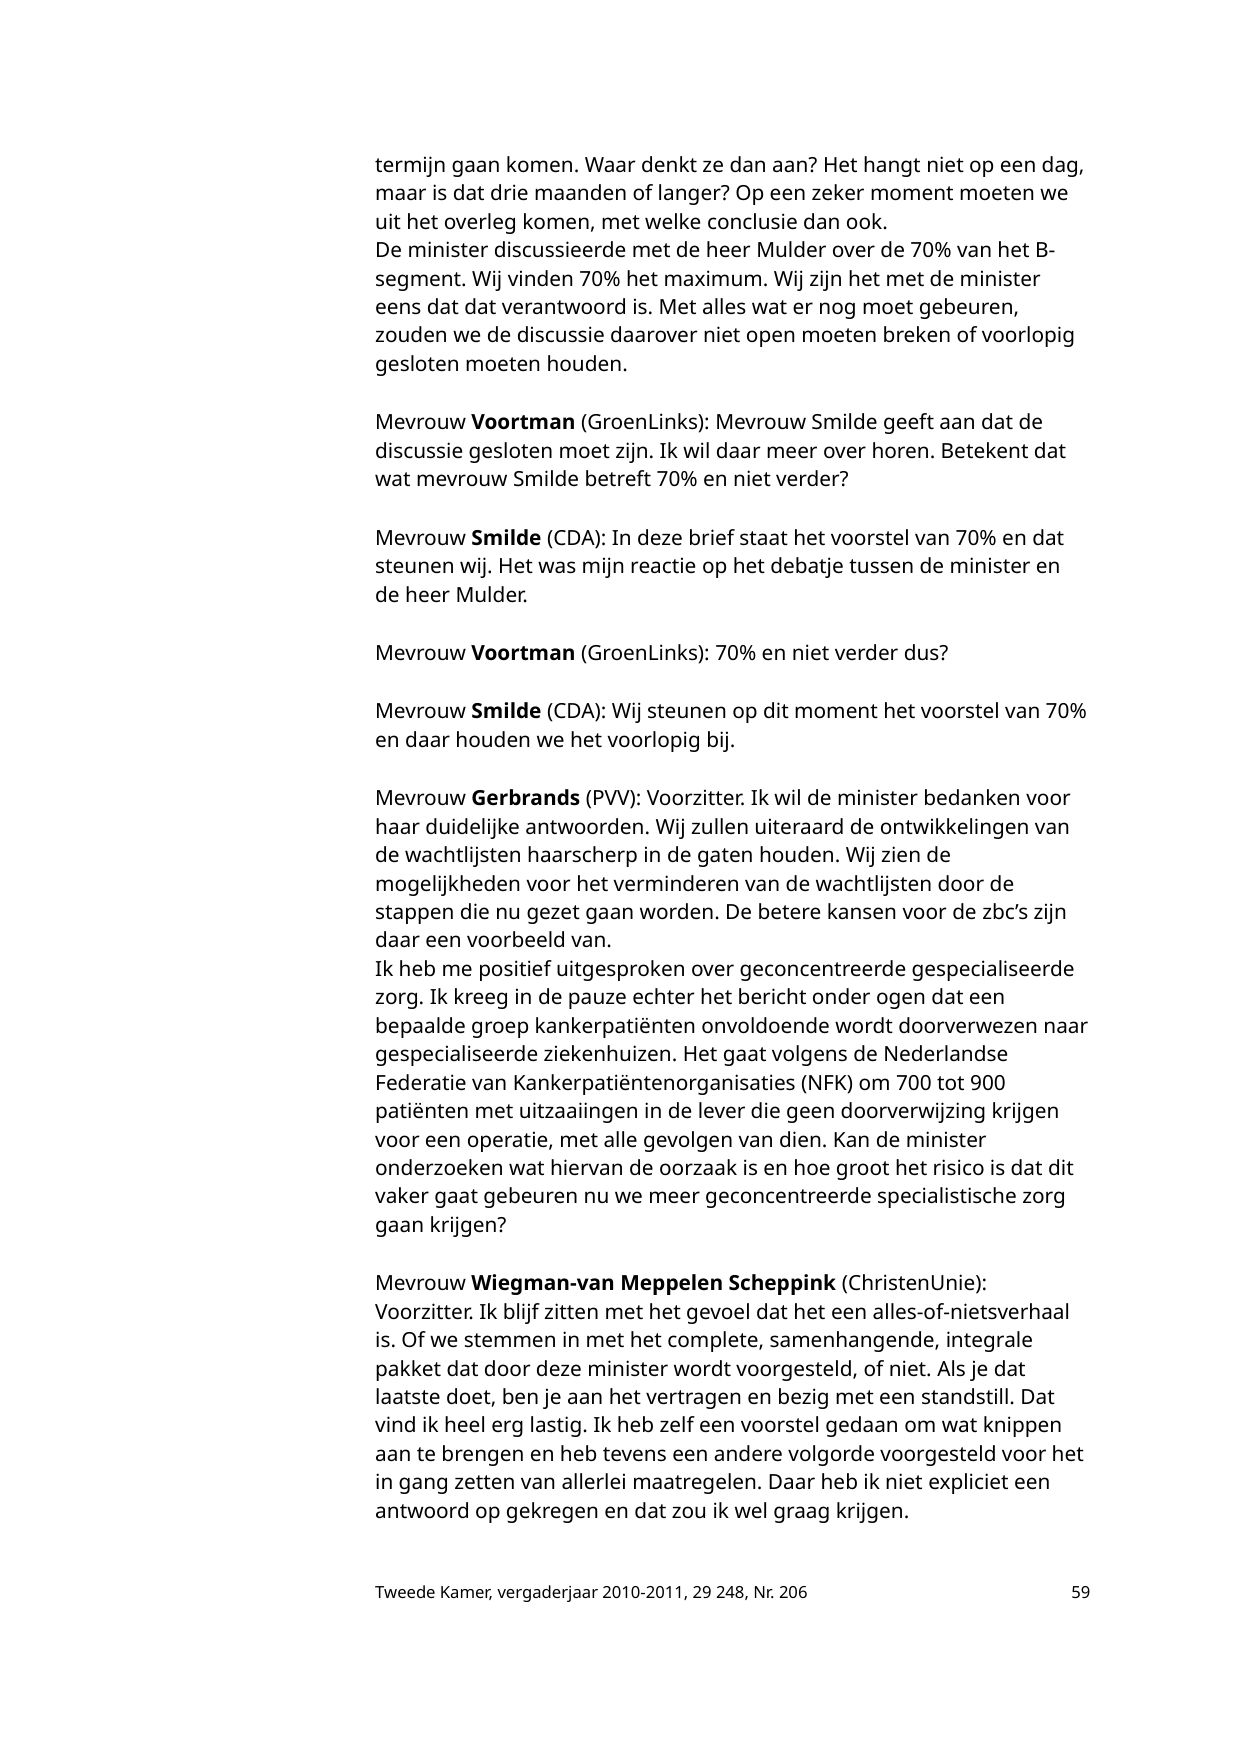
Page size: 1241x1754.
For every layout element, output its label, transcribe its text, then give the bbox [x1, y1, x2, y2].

text Mevrouw Gerbrands (PVV): Voorzitter. Ik wil de minister bedanken voor haar duidelijke antwoorden. Wij zullen uiteraard de ontwikkelingen van de wachtlijsten haarscherp in de gaten houden. Wij zien de mogelijkheden voor het verminderen van de wachtlijsten door de stappen die nu gezet gaan worden. De betere kansen voor de zbc’s zijn daar een voorbeeld van. [375, 783, 1090, 954]
text Mevrouw Wiegman-van Meppelen Scheppink (ChristenUnie): Voorzitter. Ik blijf zitten met het gevoel dat het een alles-of-nietsverhaal is. Of we stemmen in met het complete, samenhangende, integrale pakket dat door deze minister wordt voorgesteld, of niet. Als je dat laatste doet, ben je aan het vertragen en bezig met een standstill. Dat vind ik heel erg lastig. Ik heb zelf een voorstel gedaan om wat knippen aan te brengen en heb tevens een andere volgorde voorgesteld voor het in gang zetten van allerlei maatregelen. Daar heb ik niet expliciet een antwoord op gekregen en dat zou ik wel graag krijgen. [375, 1268, 1090, 1524]
text De minister discussieerde met de heer Mulder over de 70% van het B-segment. Wij vinden 70% het maximum. Wij zijn het met de minister eens dat dat verantwoord is. Met alles wat er nog moet gebeuren, zouden we de discussie daarover niet open moeten breken of voorlopig gesloten moeten houden. [375, 235, 1090, 377]
text Mevrouw Smilde (CDA): Wij steunen op dit moment het voorstel van 70% en daar houden we het voorlopig bij. [375, 697, 1090, 753]
text Mevrouw Smilde (CDA): In deze brief staat het voorstel van 70% en dat steunen wij. Het was mijn reactie op het debatje tussen de minister en de heer Mulder. [375, 523, 1090, 608]
text Ik heb me positief uitgesproken over geconcentreerde gespecialiseerde zorg. Ik kreeg in de pauze echter het bericht onder ogen dat een bepaalde groep kankerpatiënten onvoldoende wordt doorverwezen naar gespecialiseerde ziekenhuizen. Het gaat volgens de Nederlandse Federatie van Kankerpatiëntenorganisaties (NFK) om 700 tot 900 patiënten met uitzaaiingen in de lever die geen doorverwijzing krijgen voor een operatie, met alle gevolgen van dien. Kan de minister onderzoeken wat hiervan de oorzaak is en hoe groot het risico is dat dit vaker gaat gebeuren nu we meer geconcentreerde specialistische zorg gaan krijgen? [375, 954, 1090, 1238]
text Mevrouw Voortman (GroenLinks): 70% en niet verder dus? [375, 638, 1090, 667]
text Mevrouw Voortman (GroenLinks): Mevrouw Smilde geeft aan dat de discussie gesloten moet zijn. Ik wil daar meer over horen. Betekent dat wat mevrouw Smilde betreft 70% en niet verder? [375, 407, 1090, 493]
text termijn gaan komen. Waar denkt ze dan aan? Het hangt niet op een dag, maar is dat drie maanden of langer? Op een zeker moment moeten we uit het overleg komen, met welke conclusie dan ook. [375, 150, 1090, 235]
